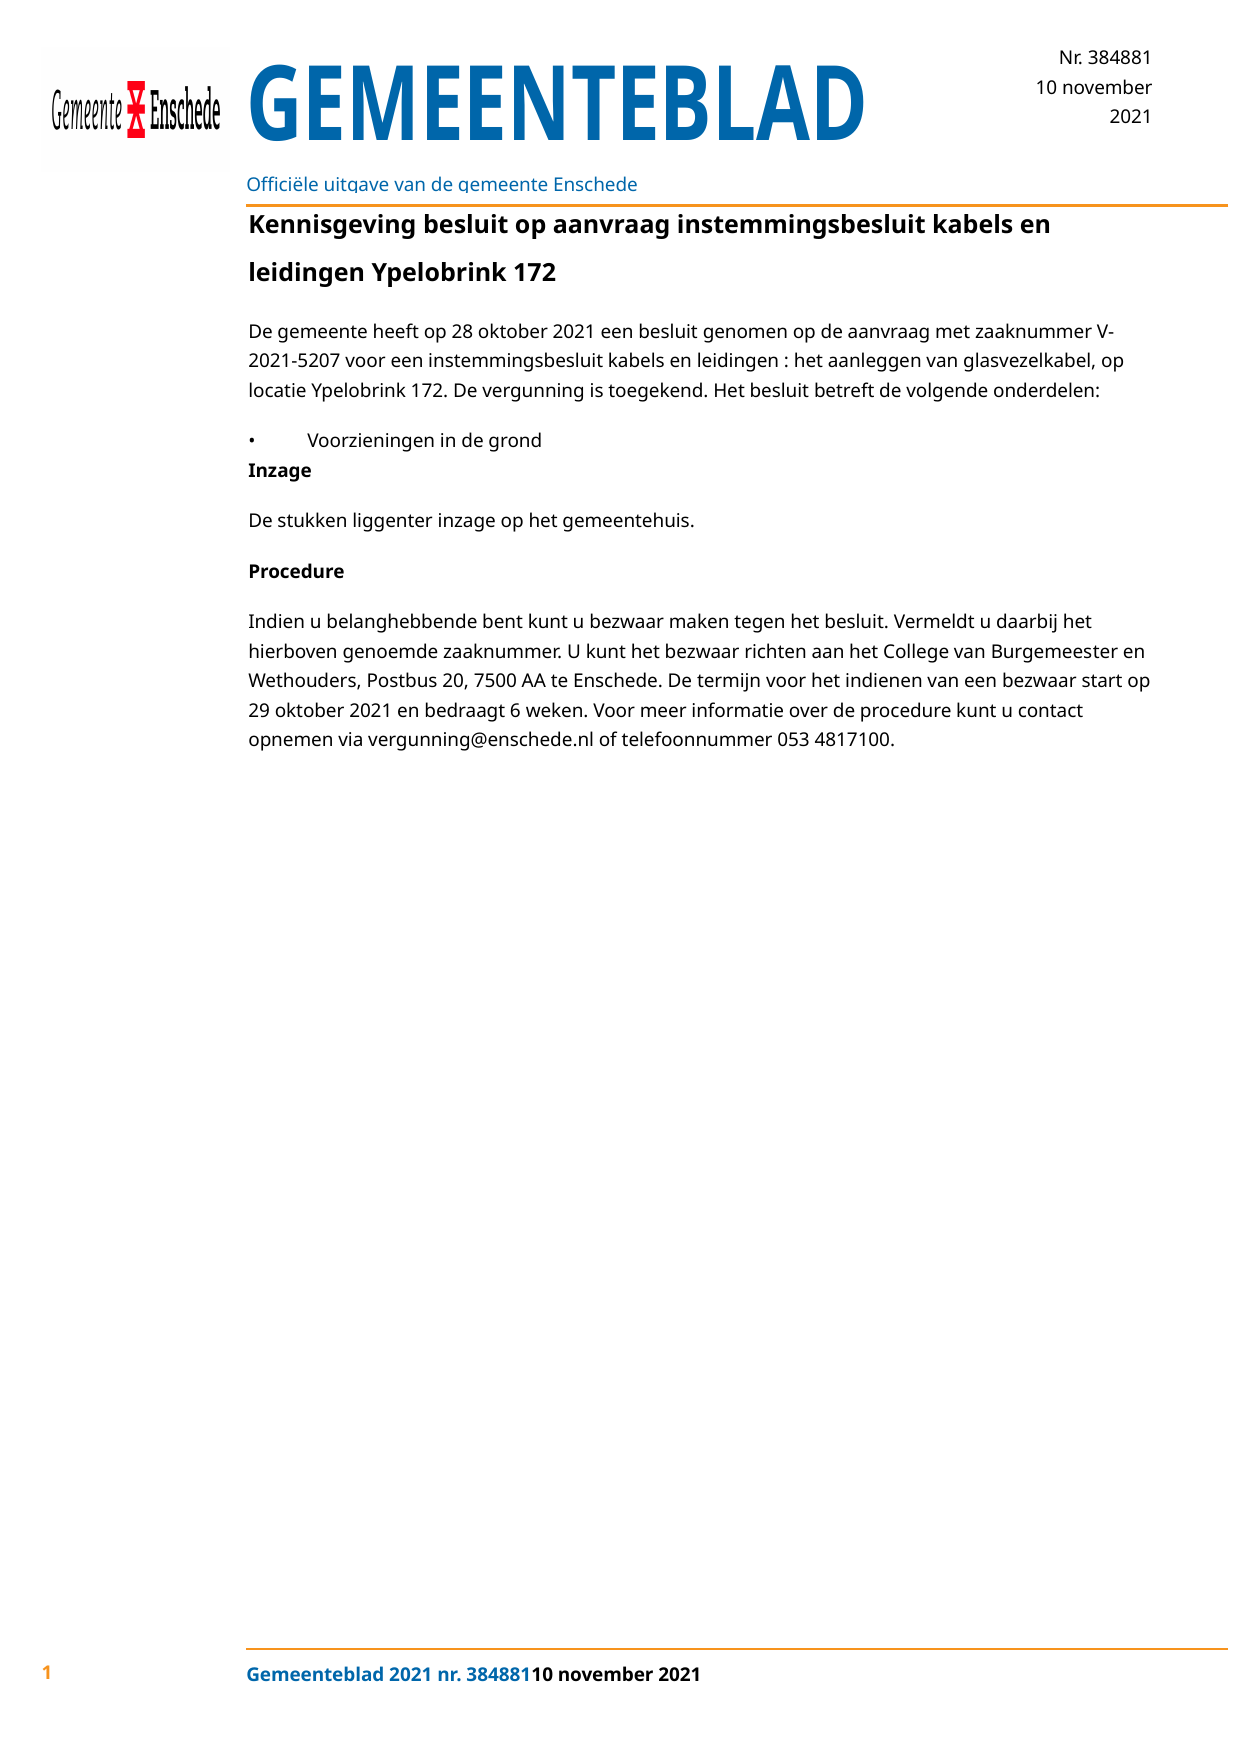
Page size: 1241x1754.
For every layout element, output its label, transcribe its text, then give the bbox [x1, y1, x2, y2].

text Indien u belanghebbende bent kunt u bezwaar maken tegen het besluit. Vermeldt u daarbij het hierboven genoemde zaaknummer. U kunt het bezwaar richten aan het College van Burgemees­ter en Wethouders, Postbus 20, 7500 AA te Enschede. De termijn voor het indienen van een bezwaar start op 29 oktober 2021 en bedraagt 6 weken. Voor meer informatie over de procedure kunt u contact opnemen via vergunning@enschede.nl of telefoonnummer 053 4817100. [248, 608, 1152, 752]
text Kennisgeving besluit op aanvraag instemmingsbesluit kabels en leidingen Ypelobrink 172 [248, 207, 1152, 288]
text De gemeente heeft op 28 oktober 2021 een besluit genomen op de aanvraag met zaaknummer V-2021-5207 voor een instemmingsbesluit kabels en leidingen : het aanleggen van glasvezelkabel, op locatie Ypelobrink 172. De vergunning is toegekend. Het besluit betreft de volgende onderdelen: [248, 318, 1152, 403]
text Inzage [248, 457, 1152, 483]
text De stukken liggenter inzage op het gemeentehuis. [248, 507, 1152, 533]
list Voorzieningen in de grond [248, 427, 1152, 453]
text Procedure [248, 558, 1152, 584]
picture [41, 47, 231, 172]
